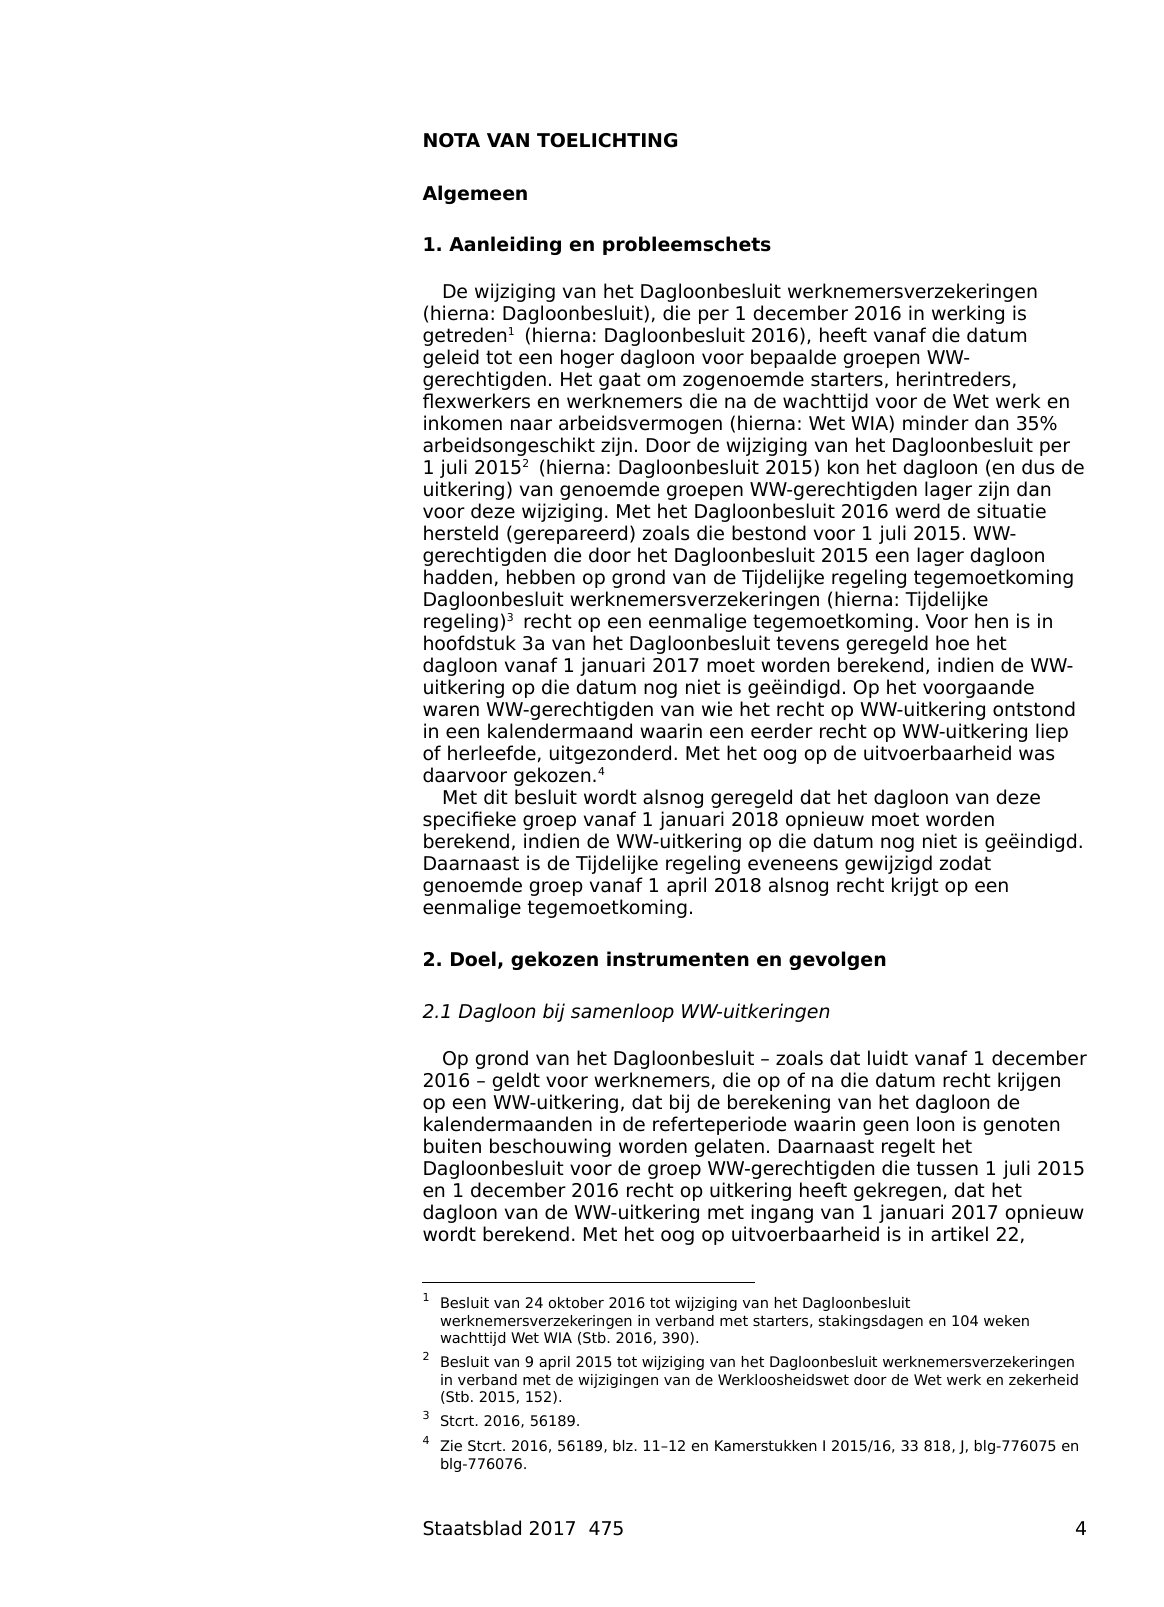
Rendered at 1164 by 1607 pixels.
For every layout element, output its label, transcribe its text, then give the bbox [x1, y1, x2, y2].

text Besluit van 9 april 2015 tot wijziging van het Dagloonbesluit werknemersverzekeringen in verband met de wijzigingen van de Werkloosheidswet door de Wet werk en zekerheid (Stb. 2015, 152). [422, 1350, 1087, 1406]
text Met dit besluit wordt alsnog geregeld dat het dagloon van deze specifieke groep vanaf 1 januari 2018 opnieuw moet worden berekend, indien de WW-uitkering op die datum nog niet is geëindigd. Daarnaast is de Tijdelijke regeling eveneens gewijzigd zodat genoemde groep vanaf 1 april 2018 alsnog recht krijgt op een eenmalige tegemoetkoming. [422, 787, 1087, 919]
subtitle Algemeen [422, 182, 1087, 204]
subtitle NOTA VAN TOELICHTING [422, 130, 1087, 152]
text Besluit van 24 oktober 2016 tot wijziging van het Dagloonbesluit werknemersverzekeringen in verband met starters, stakingsdagen en 104 weken wachttijd Wet WIA (Stb. 2016, 390). [422, 1291, 1087, 1347]
text De wijziging van het Dagloonbesluit werknemersverzekeringen (hierna: Dagloonbesluit), die per 1 december 2016 in werking is getreden (hierna: Dagloonbesluit 2016), heeft vanaf die datum geleid tot een hoger dagloon voor bepaalde groepen WW-gerechtigden. Het gaat om zogenoemde starters, herintreders, flexwerkers en werknemers die na de wachttijd voor de Wet werk en inkomen naar arbeidsvermogen (hierna: Wet WIA) minder dan 35% arbeidsongeschikt zijn. Door de wijziging van het Dagloonbesluit per 1 juli 2015 (hierna: Dagloonbesluit 2015) kon het dagloon (en dus de uitkering) van genoemde groepen WW-gerechtigden lager zijn dan voor deze wijziging. Met het Dagloonbesluit 2016 werd de situatie hersteld (gerepareerd) zoals die bestond voor 1 juli 2015. WW-gerechtigden die door het Dagloonbesluit 2015 een lager dagloon hadden, hebben op grond van de Tijdelijke regeling tegemoetkoming Dagloonbesluit werknemersverzekeringen (hierna: Tijdelijke regeling) recht op een eenmalige tegemoetkoming. Voor hen is in hoofdstuk 3a van het Dagloonbesluit tevens geregeld hoe het dagloon vanaf 1 januari 2017 moet worden berekend, indien de WW-uitkering op die datum nog niet is geëindigd. Op het voorgaande waren WW-gerechtigden van wie het recht op WW-uitkering ontstond in een kalendermaand waarin een eerder recht op WW-uitkering liep of herleefde, uitgezonderd. Met het oog op de uitvoerbaarheid was daarvoor gekozen. [422, 281, 1087, 787]
subtitle 2. Doel, gekozen instrumenten en gevolgen [422, 949, 1087, 971]
subtitle 2.1 Dagloon bij samenloop WW-uitkeringen [422, 1001, 1087, 1023]
text Zie Stcrt. 2016, 56189, blz. 11–12 en Kamerstukken I 2015/16, 33 818, J, blg-776075 en blg-776076. [422, 1434, 1087, 1473]
text Op grond van het Dagloonbesluit – zoals dat luidt vanaf 1 december 2016 – geldt voor werknemers, die op of na die datum recht krijgen op een WW-uitkering, dat bij de berekening van het dagloon de kalendermaanden in de referteperiode waarin geen loon is genoten buiten beschouwing worden gelaten. Daarnaast regelt het Dagloonbesluit voor de groep WW-gerechtigden die tussen 1 juli 2015 en 1 december 2016 recht op uitkering heeft gekregen, dat het dagloon van de WW-uitkering met ingang van 1 januari 2017 opnieuw wordt berekend. Met het oog op uitvoerbaarheid is in artikel 22, [422, 1048, 1087, 1246]
text Stcrt. 2016, 56189. [422, 1409, 1087, 1431]
subtitle 1. Aanleiding en probleemschets [422, 234, 1087, 256]
